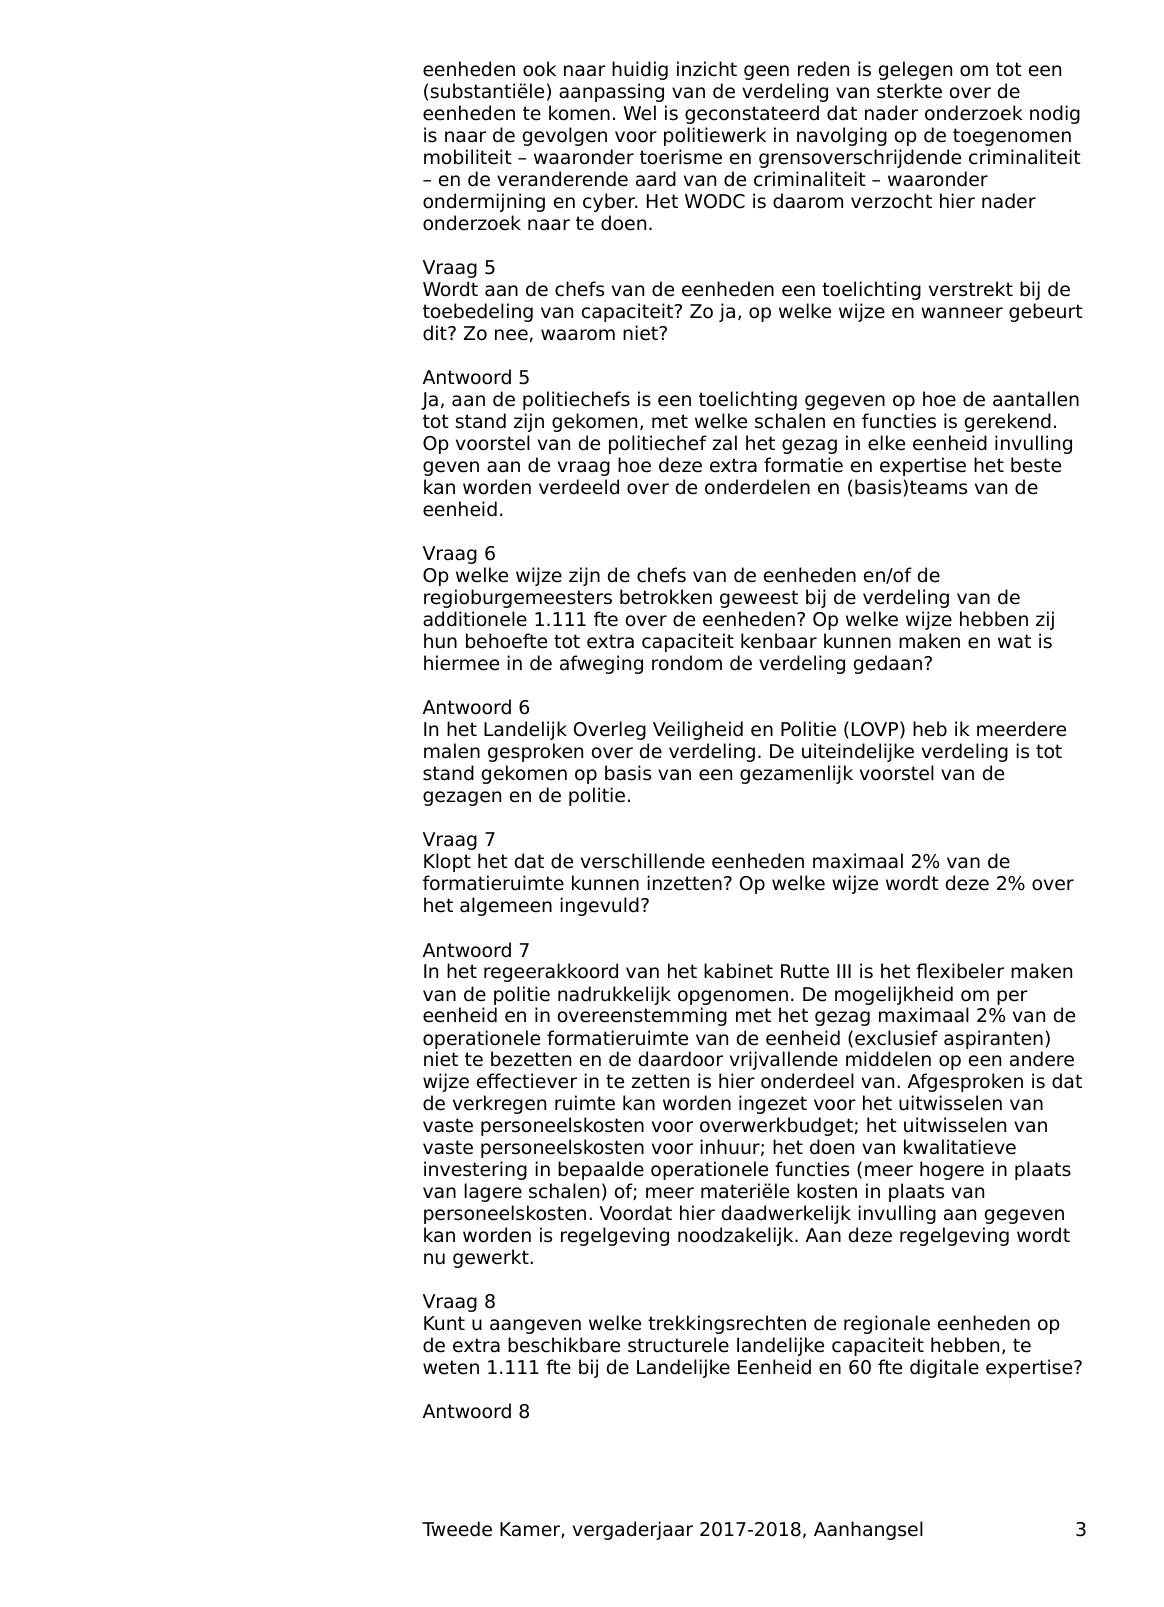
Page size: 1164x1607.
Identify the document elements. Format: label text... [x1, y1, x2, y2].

text Op welke wijze zijn de chefs van de eenheden en/of de regioburgemeesters betrokken geweest bij de verdeling van de additionele 1.111 fte over de eenheden? Op welke wijze hebben zij hun behoefte tot extra capaciteit kenbaar kunnen maken en wat is hiermee in de afweging rondom de verdeling gedaan? [422, 565, 1087, 675]
text Vraag 8 [422, 1291, 1087, 1313]
text Wordt aan de chefs van de eenheden een toelichting verstrekt bij de toebedeling van capaciteit? Zo ja, op welke wijze en wanneer gebeurt dit? Zo nee, waarom niet? [422, 279, 1087, 345]
text Vraag 5 [422, 257, 1087, 279]
text Antwoord 5 [422, 367, 1087, 389]
text eenheden ook naar huidig inzicht geen reden is gelegen om tot een (substantiële) aanpassing van de verdeling van sterkte over de eenheden te komen. Wel is geconstateerd dat nader onderzoek nodig is naar de gevolgen voor politiewerk in navolging op de toegenomen mobiliteit – waaronder toerisme en grensoverschrijdende criminaliteit – en de veranderende aard van de criminaliteit – waaronder ondermijning en cyber. Het WODC is daarom verzocht hier nader onderzoek naar te doen. [422, 59, 1087, 235]
text In het Landelijk Overleg Veiligheid en Politie (LOVP) heb ik meerdere malen gesproken over de verdeling. De uiteindelijke verdeling is tot stand gekomen op basis van een gezamenlijk voorstel van de gezagen en de politie. [422, 719, 1087, 807]
text Antwoord 8 [422, 1401, 1087, 1423]
text Vraag 7 [422, 829, 1087, 851]
text Antwoord 7 [422, 939, 1087, 961]
text Ja, aan de politiechefs is een toelichting gegeven op hoe de aantallen tot stand zijn gekomen, met welke schalen en functies is gerekend. Op voorstel van de politiechef zal het gezag in elke eenheid invulling geven aan de vraag hoe deze extra formatie en expertise het beste kan worden verdeeld over de onderdelen en (basis)teams van de eenheid. [422, 389, 1087, 521]
text In het regeerakkoord van het kabinet Rutte III is het flexibeler maken van de politie nadrukkelijk opgenomen. De mogelijkheid om per eenheid en in overeenstemming met het gezag maximaal 2% van de operationele formatieruimte van de eenheid (exclusief aspiranten) niet te bezetten en de daardoor vrijvallende middelen op een andere wijze effectiever in te zetten is hier onderdeel van. Afgesproken is dat de verkregen ruimte kan worden ingezet voor het uitwisselen van vaste personeelskosten voor overwerkbudget; het uitwisselen van vaste personeelskosten voor inhuur; het doen van kwalitatieve investering in bepaalde operationele functies (meer hogere in plaats van lagere schalen) of; meer materiële kosten in plaats van personeelskosten. Voordat hier daadwerkelijk invulling aan gegeven kan worden is regelgeving noodzakelijk. Aan deze regelgeving wordt nu gewerkt. [422, 961, 1087, 1269]
text Klopt het dat de verschillende eenheden maximaal 2% van de formatieruimte kunnen inzetten? Op welke wijze wordt deze 2% over het algemeen ingevuld? [422, 851, 1087, 917]
text Kunt u aangeven welke trekkingsrechten de regionale eenheden op de extra beschikbare structurele landelijke capaciteit hebben, te weten 1.111 fte bij de Landelijke Eenheid en 60 fte digitale expertise? [422, 1313, 1087, 1379]
text Vraag 6 [422, 543, 1087, 565]
text Antwoord 6 [422, 697, 1087, 719]
